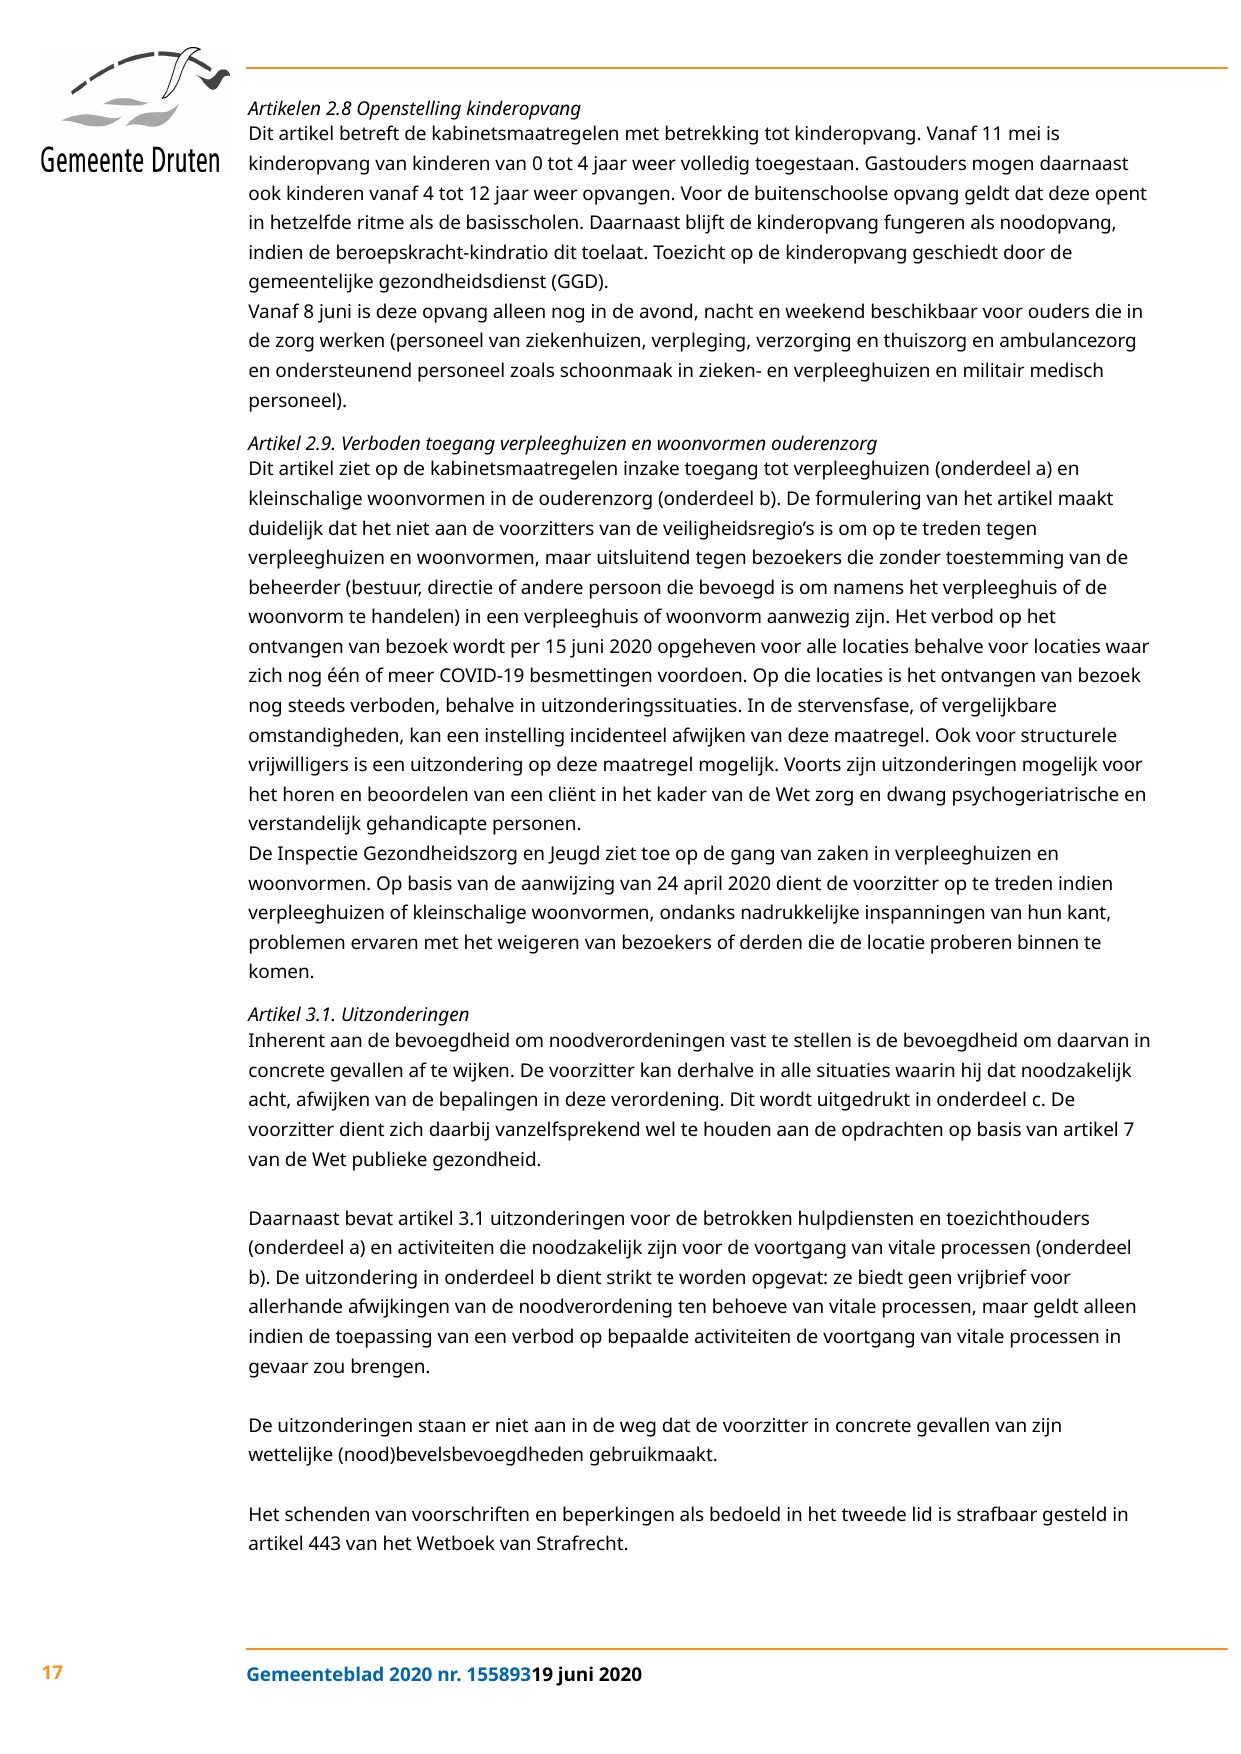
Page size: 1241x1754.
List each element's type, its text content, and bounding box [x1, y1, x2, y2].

text Dit artikel betreft de kabinetsmaatregelen met betrekking tot kinderopvang. Vanaf 11 mei is kinderopvang van kinderen van 0 tot 4 jaar weer volledig toegestaan. Gastouders mogen daarnaast ook kinderen vanaf 4 tot 12 jaar weer opvangen. Voor de buitenschoolse opvang geldt dat deze opent in hetzelfde ritme als de basisscholen. Daarnaast blijft de kinderopvang fungeren als noodopvang, indien de beroepskracht-kindratio dit toelaat. Toezicht op de kinderopvang geschiedt door de gemeentelijke gezondheidsdienst (GGD). [248, 121, 1152, 294]
text Vanaf 8 juni is deze opvang alleen nog in de avond, nacht en weekend beschikbaar voor ouders die in de zorg werken (personeel van ziekenhuizen, verpleging, verzorging en thuiszorg en ambulancezorg en ondersteunend personeel zoals schoonmaak in zieken- en verpleeghuizen en militair medisch personeel). [248, 298, 1152, 412]
text De uitzonderingen staan er niet aan in de weg dat de voorzitter in concrete gevallen van zijn wettelijke (nood)bevelsbevoegdheden gebruikmaakt. [248, 1412, 1152, 1467]
text Daarnaast bevat artikel 3.1 uitzonderingen voor de betrokken hulpdiensten en toezichthouders (onderdeel a) en activiteiten die noodzakelijk zijn voor de voortgang van vitale processen (onderdeel b). De uitzondering in onderdeel b dient strikt te worden opgevat: ze biedt geen vrijbrief voor allerhande afwijkingen van de noodverordening ten behoeve van vitale processen, maar geldt alleen indien de toepassing van een verbod op bepaalde activiteiten de voortgang van vitale processen in gevaar zou brengen. [248, 1205, 1152, 1378]
picture [41, 47, 231, 172]
text Artikelen 2.8 Openstelling kinderopvang [248, 95, 1152, 121]
text Artikel 2.9. Verboden toegang verpleeghuizen en woonvormen ouderenzorg [248, 430, 1152, 456]
text De Inspectie Gezondheidszorg en Jeugd ziet toe op de gang van zaken in verpleeghuizen en woonvormen. Op basis van de aanwijzing van 24 april 2020 dient de voorzitter op te treden indien verpleeghuizen of kleinschalige woonvormen, ondanks nadrukkelijke inspanningen van hun kant, problemen ervaren met het weigeren van bezoekers of derden die de locatie proberen binnen te komen. [248, 840, 1152, 984]
text Artikel 3.1. Uitzonderingen [248, 1002, 1152, 1027]
text Dit artikel ziet op de kabinetsmaatregelen inzake toegang tot verpleeghuizen (onderdeel a) en kleinschalige woonvormen in de ouderenzorg (onderdeel b). De formulering van het artikel maakt duidelijk dat het niet aan de voorzitters van de veiligheidsregio’s is om op te treden tegen verpleeghuizen en woonvormen, maar uitsluitend tegen bezoekers die zonder toestemming van de beheerder (bestuur, directie of andere persoon die bevoegd is om namens het verpleeghuis of de woonvorm te handelen) in een verpleeghuis of woonvorm aanwezig zijn. Het verbod op het ontvangen van bezoek wordt per 15 juni 2020 opgeheven voor alle locaties behalve voor locaties waar zich nog één of meer COVID-19 besmettingen voordoen. Op die locaties is het ontvangen van bezoek nog steeds verboden, behalve in uitzonderingssituaties. In de stervensfase, of vergelijkbare omstandigheden, kan een instelling incidenteel afwijken van deze maatregel. Ook voor structurele vrijwilligers is een uitzondering op deze maatregel mogelijk. Voorts zijn uitzonderingen mogelijk voor het horen en beoordelen van een cliënt in het kader van de Wet zorg en dwang psychogeriatrische en verstandelijk gehandicapte personen. [248, 456, 1152, 836]
text Inherent aan de bevoegdheid om noodverordeningen vast te stellen is de bevoegdheid om daarvan in concrete gevallen af te wijken. De voorzitter kan derhalve in alle situaties waarin hij dat noodzakelijk acht, afwijken van de bepalingen in deze verordening. Dit wordt uitgedrukt in onderdeel c. De voorzitter dient zich daarbij vanzelfsprekend wel te houden aan de opdrachten op basis van artikel 7 van de Wet publieke gezondheid. [248, 1027, 1152, 1171]
text Het schenden van voorschriften en beperkingen als bedoeld in het tweede lid is strafbaar gesteld in artikel 443 van het Wetboek van Strafrecht. [248, 1501, 1152, 1556]
